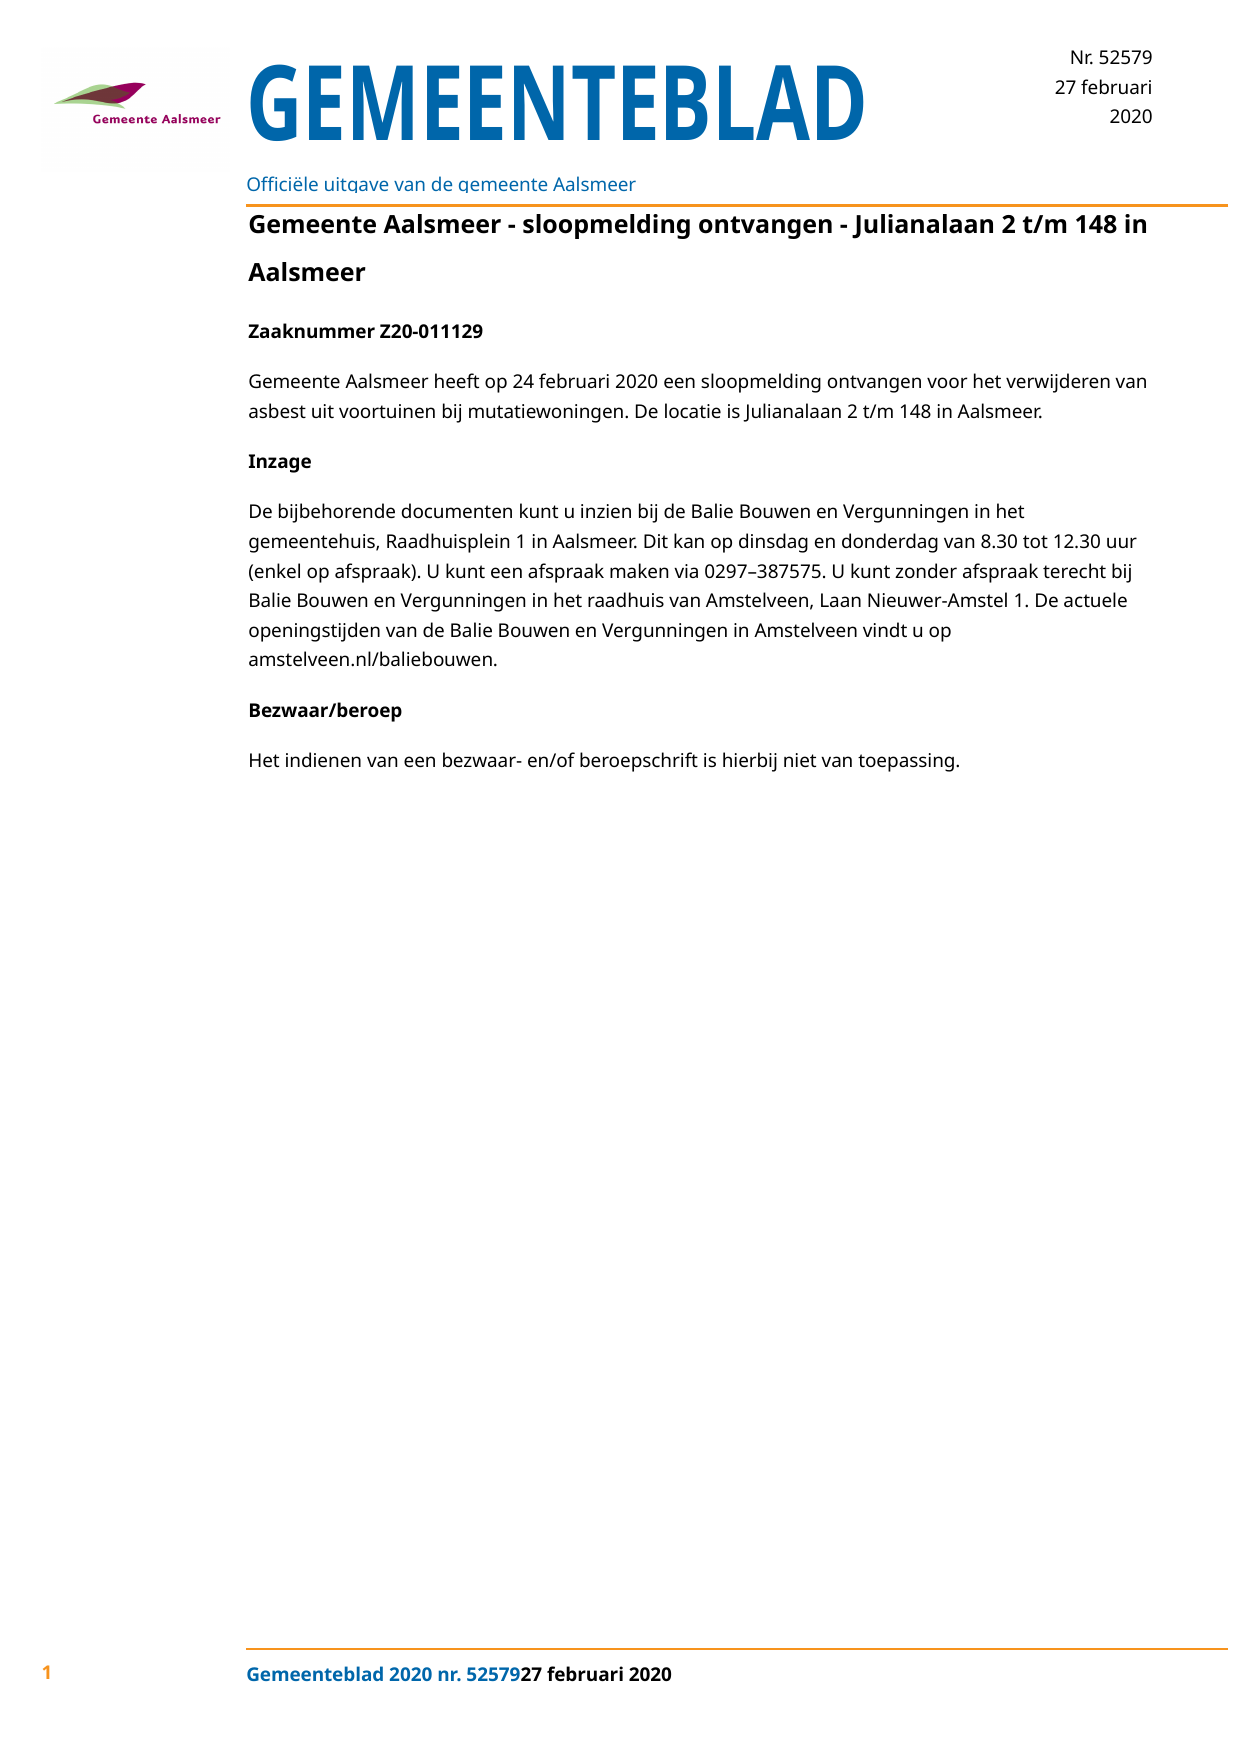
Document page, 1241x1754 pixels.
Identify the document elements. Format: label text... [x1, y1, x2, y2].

text Gemeente Aalsmeer - sloopmelding ontvangen - Julianalaan 2 t/m 148 in Aalsmeer [248, 207, 1152, 288]
text Gemeente Aalsmeer heeft op 24 februari 2020 een sloopmelding ontvangen voor het verwijderen van asbest uit voortuinen bij mutatiewoningen. De locatie is Julianalaan 2 t/m 148 in Aalsmeer. [248, 368, 1152, 424]
text De bijbehorende documenten kunt u inzien bij de Balie Bouwen en Vergunningen in het gemeentehuis, Raadhuisplein 1 in Aalsmeer. Dit kan op dinsdag en donderdag van 8.30 tot 12.30 uur (enkel op afspraak). U kunt een afspraak maken via 0297–387575. U kunt zonder afspraak terecht bij Balie Bouwen en Vergunningen in het raadhuis van Amstelveen, Laan Nieuwer-Amstel 1. De actuele openingstijden van de Balie Bouwen en Vergunningen in Amstelveen vindt u op amstelveen.nl/baliebouwen. [248, 499, 1152, 672]
text Inzage [248, 448, 1152, 474]
picture [41, 47, 231, 172]
text Zaaknummer Z20-011129 [248, 318, 1152, 344]
text Bezwaar/beroep [248, 697, 1152, 723]
text Het indienen van een bezwaar- en/of beroepschrift is hierbij niet van toepassing. [248, 747, 1152, 773]
